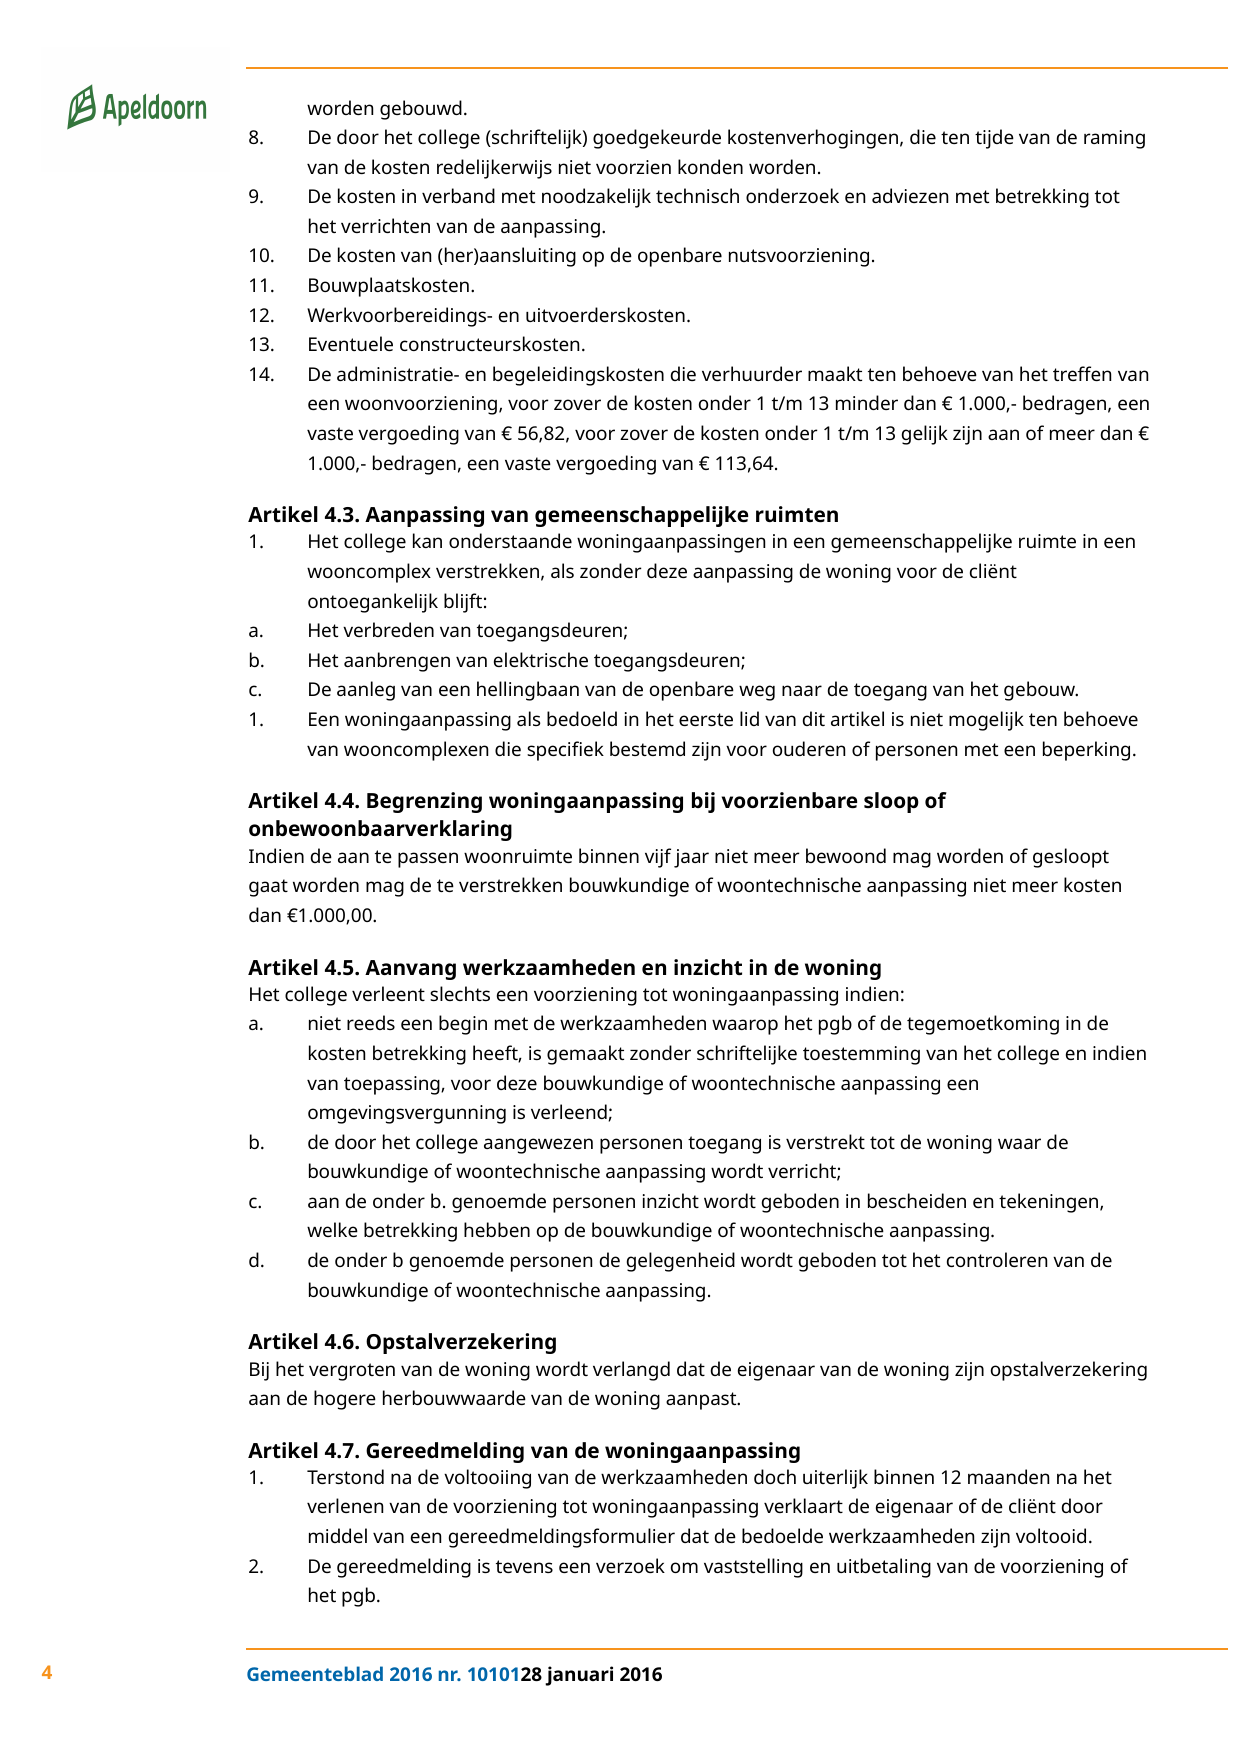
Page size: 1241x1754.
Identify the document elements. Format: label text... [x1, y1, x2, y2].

list Het college kan onderstaande woningaanpassingen in een gemeenschappelijke ruimte in een wooncomplex verstrekken, als zonder deze aanpassing de woning voor de cliënt ontoegankelijk blijft: [248, 529, 1152, 613]
list De door het college (schriftelijk) goedgekeurde kostenverhogingen, die ten tijde van de raming van de kosten redelijkerwijs niet voorzien konden worden. [248, 124, 1152, 180]
text Artikel 4.4. Begrenzing woningaanpassing bij voorzienbare sloop of onbewoonbaarverklaring [248, 786, 1152, 843]
list De kosten van (her)aansluiting op de openbare nutsvoorziening. [248, 243, 1152, 268]
text Bij het vergroten van de woning wordt verlangd dat de eigenaar van de woning zijn opstalverzekering aan de hogere herbouwwaarde van de woning aanpast. [248, 1356, 1152, 1411]
text Het college verleent slechts een voorziening tot woningaanpassing indien: [248, 981, 1152, 1007]
list Het aanbrengen van elektrische toegangsdeuren; [248, 647, 1152, 673]
list worden gebouwd. [248, 95, 1152, 121]
list Terstond na de voltooiing van de werkzaamheden doch uiterlijk binnen 12 maanden na het verlenen van de voorziening tot woningaanpassing verklaart de eigenaar of de cliënt door middel van een gereedmeldingsformulier dat de bedoelde werkzaamheden zijn voltooid. [248, 1464, 1152, 1549]
list Een woningaanpassing als bedoeld in het eerste lid van dit artikel is niet mogelijk ten behoeve van wooncomplexen die specifiek bestemd zijn voor ouderen of personen met een beperking. [248, 706, 1152, 761]
list de onder b genoemde personen de gelegenheid wordt geboden tot het controleren van de bouwkundige of woontechnische aanpassing. [248, 1247, 1152, 1303]
list de door het college aangewezen personen toegang is verstrekt tot de woning waar de bouwkundige of woontechnische aanpassing wordt verricht; [248, 1129, 1152, 1184]
text Artikel 4.3. Aanpassing van gemeenschappelijke ruimten [248, 500, 1152, 529]
list De aanleg van een hellingbaan van de openbare weg naar de toegang van het gebouw. [248, 677, 1152, 702]
list Bouwplaatskosten. [248, 272, 1152, 298]
list Het verbreden van toegangsdeuren; [248, 617, 1152, 643]
list De gereedmelding is tevens een verzoek om vaststelling en uitbetaling van de voorziening of het pgb. [248, 1553, 1152, 1608]
text Artikel 4.7. Gereedmelding van de woningaanpassing [248, 1436, 1152, 1464]
text Indien de aan te passen woonruimte binnen vijf jaar niet meer bewoond mag worden of gesloopt gaat worden mag de te verstrekken bouwkundige of woontechnische aanpassing niet meer kosten dan €1.000,00. [248, 843, 1152, 928]
text Artikel 4.6. Opstalverzekering [248, 1327, 1152, 1356]
list Eventuele constructeurskosten. [248, 331, 1152, 357]
picture [41, 47, 231, 172]
list Werkvoorbereidings- en uitvoerderskosten. [248, 302, 1152, 328]
list aan de onder b. genoemde personen inzicht wordt geboden in bescheiden en tekeningen, welke betrekking hebben op de bouwkundige of woontechnische aanpassing. [248, 1188, 1152, 1243]
list De administratie- en begeleidingskosten die verhuurder maakt ten behoeve van het treffen van een woonvoorziening, voor zover de kosten onder 1 t/m 13 minder dan € 1.000,- bedragen, een vaste vergoeding van € 56,82, voor zover de kosten onder 1 t/m 13 gelijk zijn aan of meer dan € 1.000,- bedragen, een vaste vergoeding van € 113,64. [248, 361, 1152, 476]
list niet reeds een begin met de werkzaamheden waarop het pgb of de tegemoetkoming in de kosten betrekking heeft, is gemaakt zonder schriftelijke toestemming van het college en indien van toepassing, voor deze bouwkundige of woontechnische aanpassing een omgevingsvergunning is verleend; [248, 1011, 1152, 1125]
list De kosten in verband met noodzakelijk technisch onderzoek en adviezen met betrekking tot het verrichten van de aanpassing. [248, 183, 1152, 239]
text Artikel 4.5. Aanvang werkzaamheden en inzicht in de woning [248, 953, 1152, 981]
